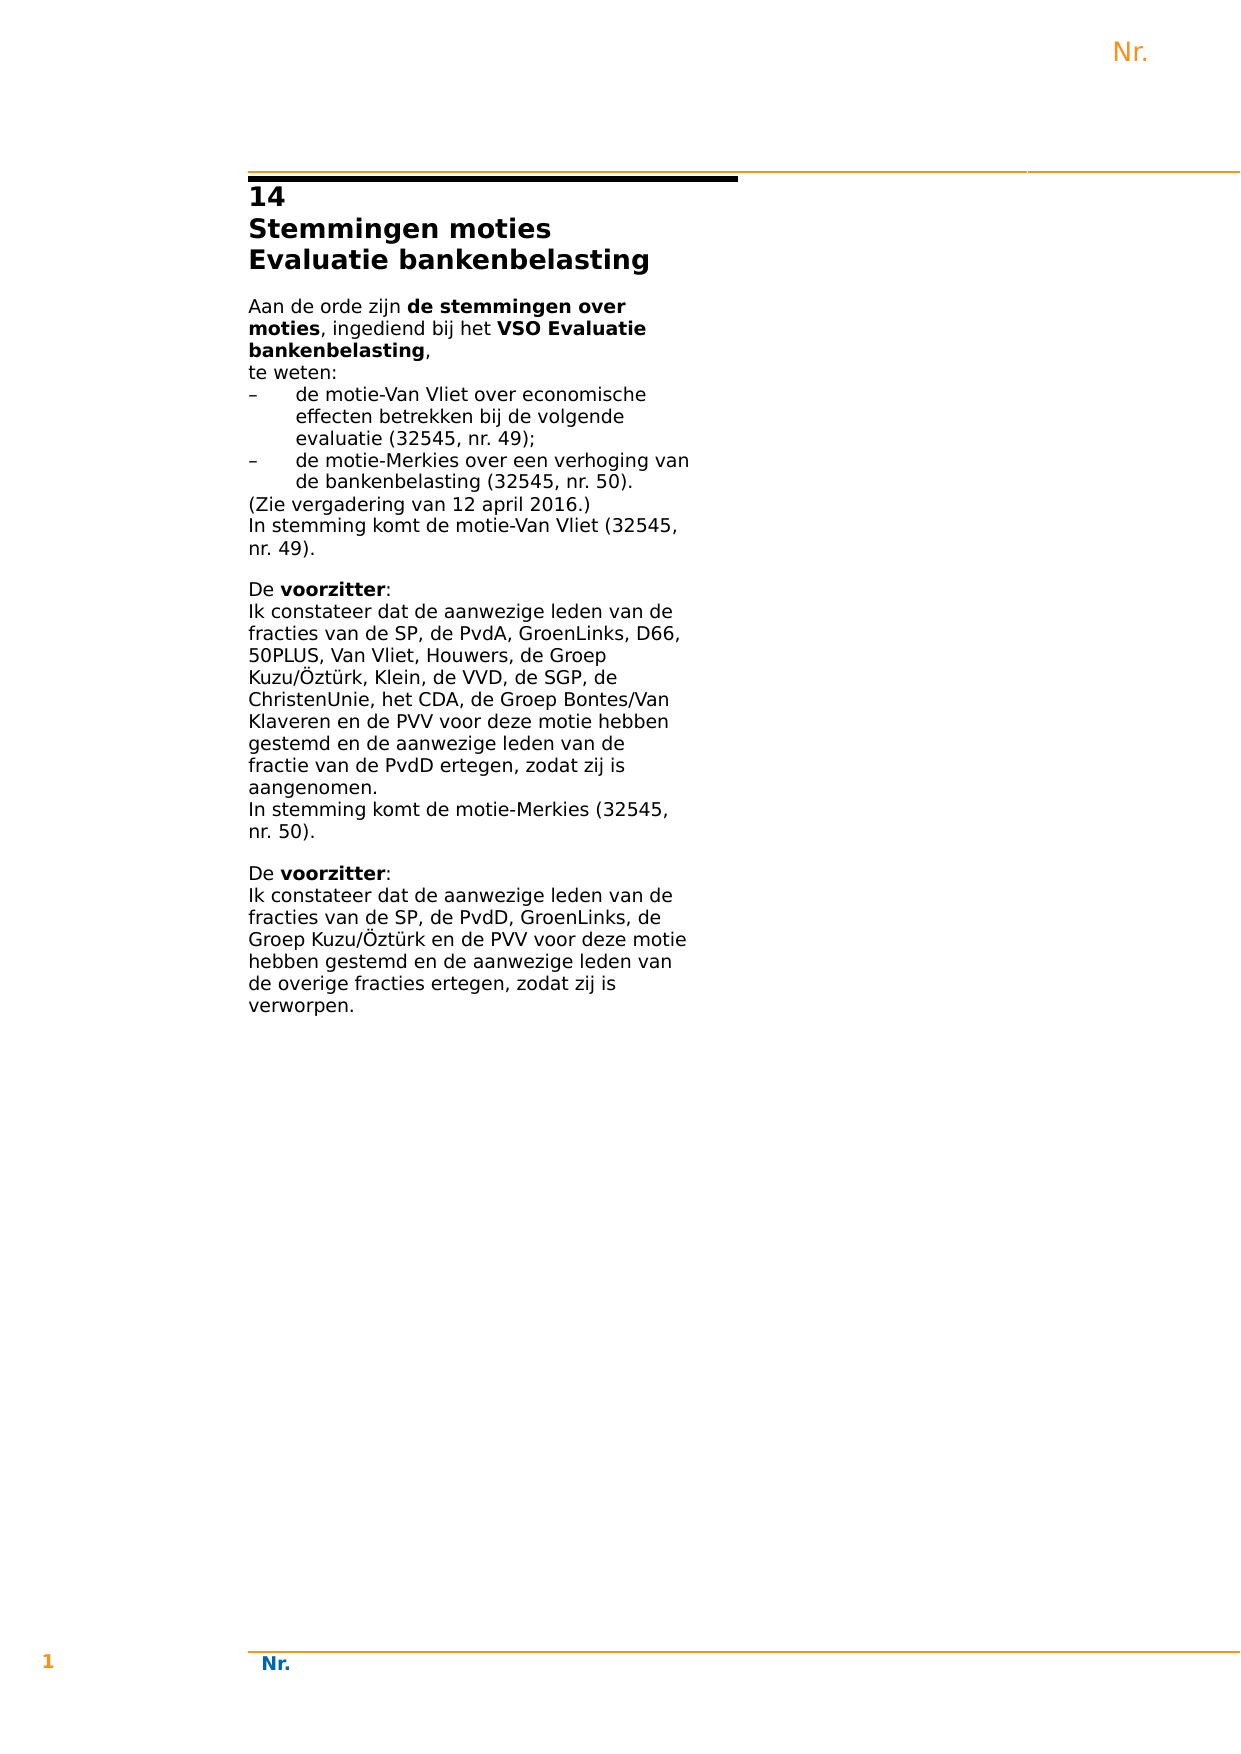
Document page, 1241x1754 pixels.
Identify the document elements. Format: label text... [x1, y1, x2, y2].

text De voorzitter: [248, 863, 691, 885]
text te weten: [248, 362, 691, 383]
text Ik constateer dat de aanwezige leden van de fracties van de SP, de PvdD, GroenLinks, de Groep Kuzu/Öztürk en de PVV voor deze motie hebben gestemd en de aanwezige leden van de overige fracties ertegen, zodat zij is verworpen. [248, 885, 691, 1017]
text (Zie vergadering van 12 april 2016.) [248, 493, 691, 515]
text In stemming komt de motie-Merkies (32545, nr. 50). [248, 799, 691, 843]
title 14 Stemmingen moties Evaluatie bankenbelasting [248, 182, 691, 276]
text De voorzitter: [248, 579, 691, 601]
list de motie-Van Vliet over economische effecten betrekken bij de volgende evaluatie (32545, nr. 49); [248, 383, 691, 449]
text Aan de orde zijn de stemmingen over moties, ingediend bij het VSO Evaluatie bankenbelasting, [248, 296, 691, 362]
text In stemming komt de motie-Van Vliet (32545, nr. 49). [248, 515, 691, 559]
list de motie-Merkies over een verhoging van de bankenbelasting (32545, nr. 50). [248, 449, 691, 493]
text Ik constateer dat de aanwezige leden van de fracties van de SP, de PvdA, GroenLinks, D66, 50PLUS, Van Vliet, Houwers, de Groep Kuzu/Öztürk, Klein, de VVD, de SGP, de ChristenUnie, het CDA, de Groep Bontes/Van Klaveren en de PVV voor deze motie hebben gestemd en de aanwezige leden van de fractie van de PvdD ertegen, zodat zij is aangenomen. [248, 601, 691, 799]
